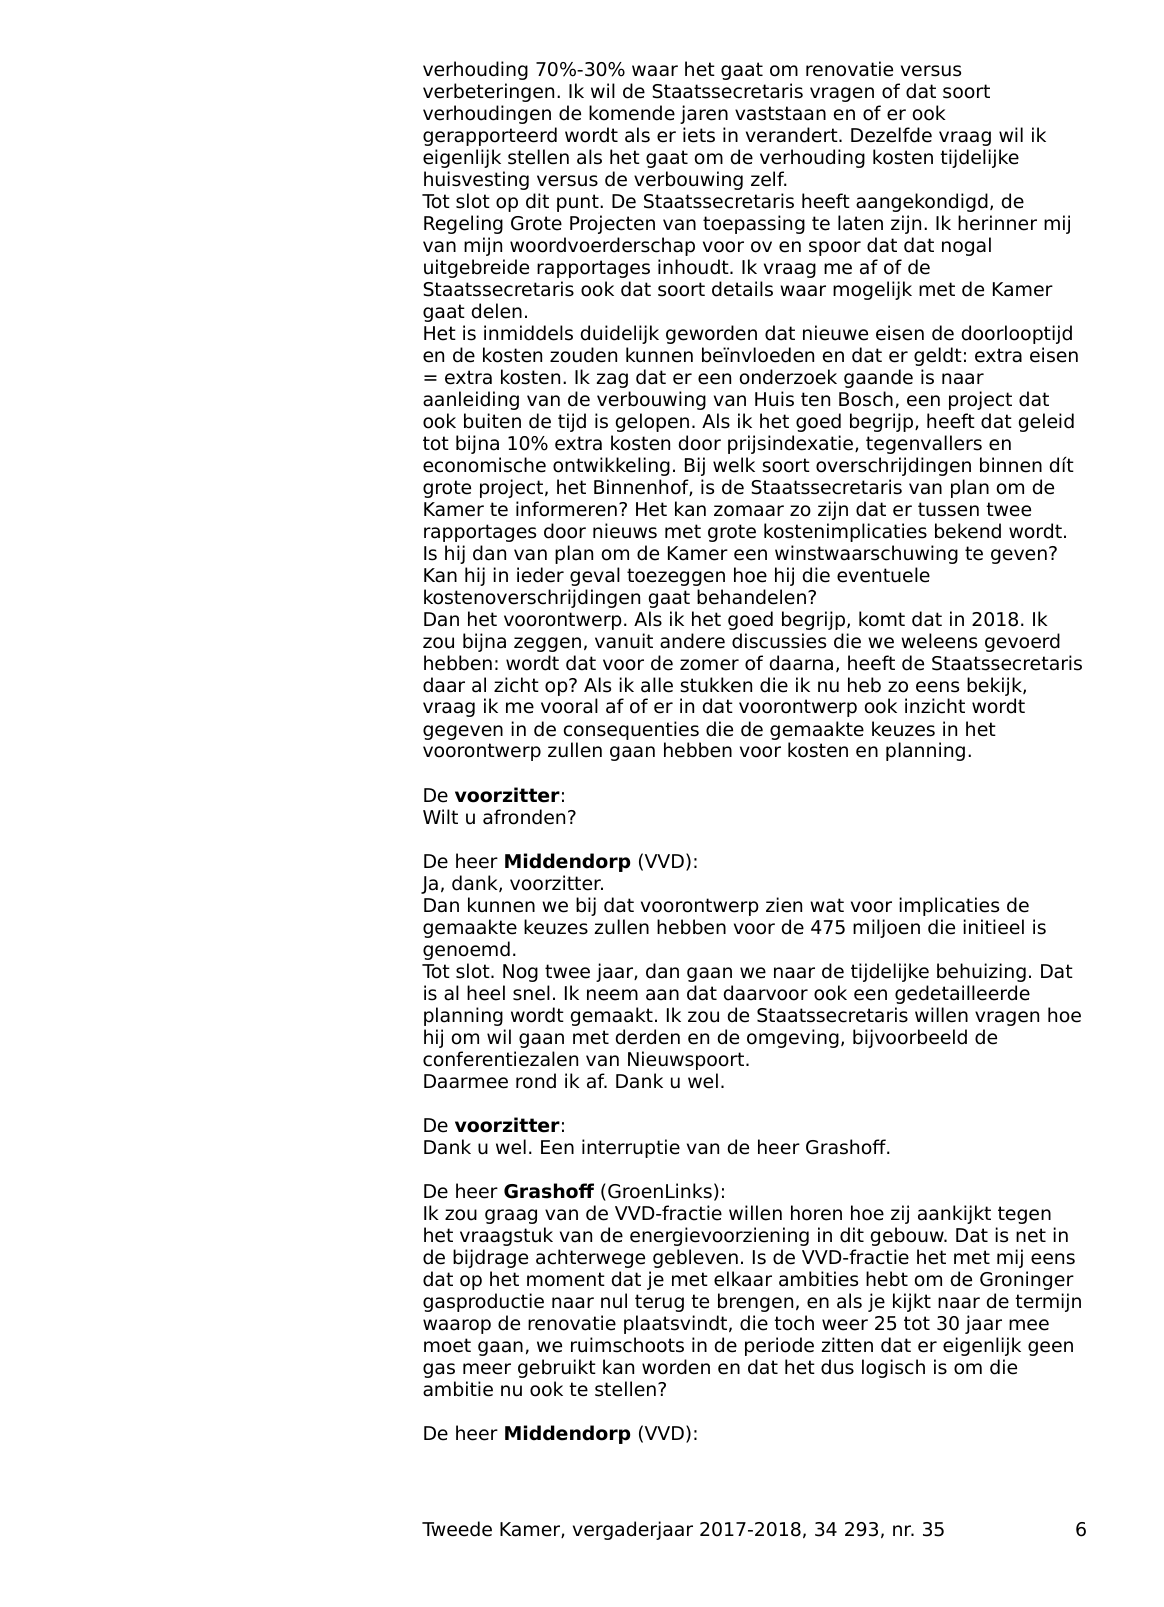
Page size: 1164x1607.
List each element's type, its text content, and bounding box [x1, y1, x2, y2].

text verhouding 70%-30% waar het gaat om renovatie versus verbeteringen. Ik wil de Staatssecretaris vragen of dat soort verhoudingen de komende jaren vaststaan en of er ook gerapporteerd wordt als er iets in verandert. Dezelfde vraag wil ik eigenlijk stellen als het gaat om de verhouding kosten tijdelijke huisvesting versus de verbouwing zelf. [422, 59, 1087, 191]
text Ik zou graag van de VVD-fractie willen horen hoe zij aankijkt tegen het vraagstuk van de energievoorziening in dit gebouw. Dat is net in de bijdrage achterwege gebleven. Is de VVD-fractie het met mij eens dat op het moment dat je met elkaar ambities hebt om de Groninger gasproductie naar nul terug te brengen, en als je kijkt naar de termijn waarop de renovatie plaatsvindt, die toch weer 25 tot 30 jaar mee moet gaan, we ruimschoots in de periode zitten dat er eigenlijk geen gas meer gebruikt kan worden en dat het dus logisch is om die ambitie nu ook te stellen? [422, 1203, 1087, 1401]
text Dan het voorontwerp. Als ik het goed begrijp, komt dat in 2018. Ik zou bijna zeggen, vanuit andere discussies die we weleens gevoerd hebben: wordt dat voor de zomer of daarna, heeft de Staatssecretaris daar al zicht op? Als ik alle stukken die ik nu heb zo eens bekijk, vraag ik me vooral af of er in dat voorontwerp ook inzicht wordt gegeven in de consequenties die de gemaakte keuzes in het voorontwerp zullen gaan hebben voor kosten en planning. [422, 608, 1087, 762]
text De heer Grashoff (GroenLinks): [422, 1181, 1087, 1203]
text Tot slot. Nog twee jaar, dan gaan we naar de tijdelijke behuizing. Dat is al heel snel. Ik neem aan dat daarvoor ook een gedetailleerde planning wordt gemaakt. Ik zou de Staatssecretaris willen vragen hoe hij om wil gaan met derden en de omgeving, bijvoorbeeld de conferentiezalen van Nieuwspoort. [422, 961, 1087, 1071]
text De voorzitter: [422, 784, 1087, 807]
text Daarmee rond ik af. Dank u wel. [422, 1071, 1087, 1092]
text Dank u wel. Een interruptie van de heer Grashoff. [422, 1137, 1087, 1159]
text Wilt u afronden? [422, 807, 1087, 828]
text Het is inmiddels duidelijk geworden dat nieuwe eisen de doorlooptijd en de kosten zouden kunnen beïnvloeden en dat er geldt: extra eisen = extra kosten. Ik zag dat er een onderzoek gaande is naar aanleiding van de verbouwing van Huis ten Bosch, een project dat ook buiten de tijd is gelopen. Als ik het goed begrijp, heeft dat geleid tot bijna 10% extra kosten door prijsindexatie, tegenvallers en economische ontwikkeling. Bij welk soort overschrijdingen binnen dít grote project, het Binnenhof, is de Staatssecretaris van plan om de Kamer te informeren? Het kan zomaar zo zijn dat er tussen twee rapportages door nieuws met grote kostenimplicaties bekend wordt. Is hij dan van plan om de Kamer een winstwaarschuwing te geven? Kan hij in ieder geval toezeggen hoe hij die eventuele kostenoverschrijdingen gaat behandelen? [422, 323, 1087, 608]
text Dan kunnen we bij dat voorontwerp zien wat voor implicaties de gemaakte keuzes zullen hebben voor de 475 miljoen die initieel is genoemd. [422, 895, 1087, 961]
text Ja, dank, voorzitter. [422, 873, 1087, 895]
text De voorzitter: [422, 1115, 1087, 1137]
text De heer Middendorp (VVD): [422, 1423, 1087, 1445]
text De heer Middendorp (VVD): [422, 851, 1087, 873]
text Tot slot op dit punt. De Staatssecretaris heeft aangekondigd, de Regeling Grote Projecten van toepassing te laten zijn. Ik herinner mij van mijn woordvoerderschap voor ov en spoor dat dat nogal uitgebreide rapportages inhoudt. Ik vraag me af of de Staatssecretaris ook dat soort details waar mogelijk met de Kamer gaat delen. [422, 191, 1087, 323]
